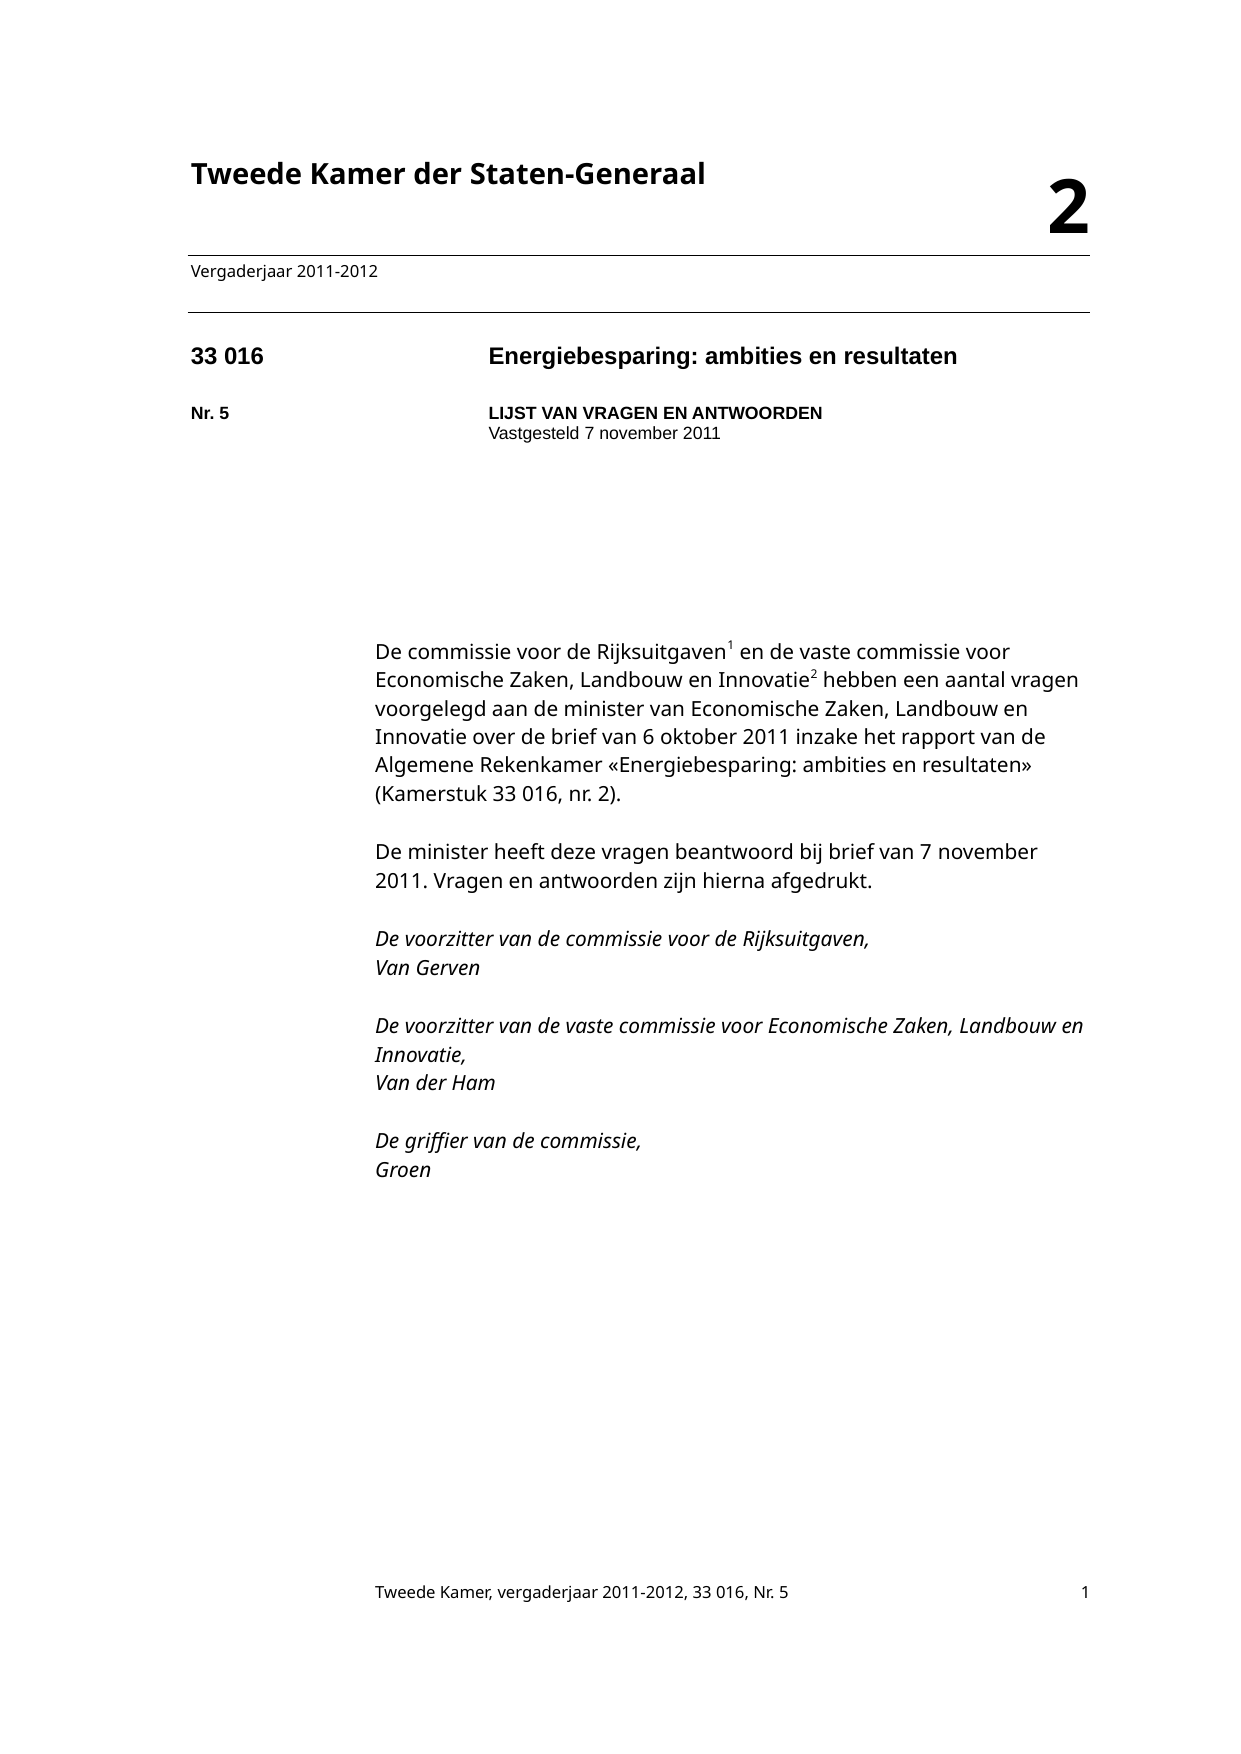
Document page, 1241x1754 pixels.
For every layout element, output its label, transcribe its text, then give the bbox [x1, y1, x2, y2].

table_cell Vergaderjaar 2011-2012 [188, 256, 485, 312]
table_cell [485, 256, 1090, 312]
table_cell Nr. 5 [188, 399, 485, 518]
table_cell [485, 313, 1090, 339]
text Van der Ham [375, 1068, 1090, 1097]
table_header Tweede Kamer der Staten-Generaal [188, 150, 909, 255]
text Groen [375, 1155, 1090, 1183]
text De voorzitter van de commissie voor de Rijksuitgaven, [375, 924, 1090, 953]
text De voorzitter van de vaste commissie voor Economische Zaken, Landbouw en Innovatie, [375, 1011, 1090, 1068]
table_cell [188, 313, 485, 339]
table_cell LIJST VAN VRAGEN EN ANTWOORDEN Vastgesteld 7 november 2011 [485, 399, 1090, 518]
text De griffier van de commissie, [375, 1127, 1090, 1155]
text Van Gerven [375, 953, 1090, 981]
text De minister heeft deze vragen beantwoord bij brief van 7 november 2011. Vragen en antwoorden zijn hierna afgedrukt. [375, 837, 1090, 894]
table_header 2 [910, 150, 1090, 255]
table_cell Energiebesparing: ambities en resultaten [485, 339, 1090, 399]
text De commissie voor de Rijksuitgaven en de vaste commissie voor Economische Zaken, Landbouw en Innovatie hebben een aantal vragen voorgelegd aan de minister van Economische Zaken, Landbouw en Innovatie over de brief van 6 oktober 2011 inzake het rapport van de Algemene Rekenkamer «Energiebesparing: ambities en resultaten» (Kamerstuk 33 016, nr. 2). [375, 637, 1090, 807]
table_cell 33 016 [188, 339, 485, 399]
